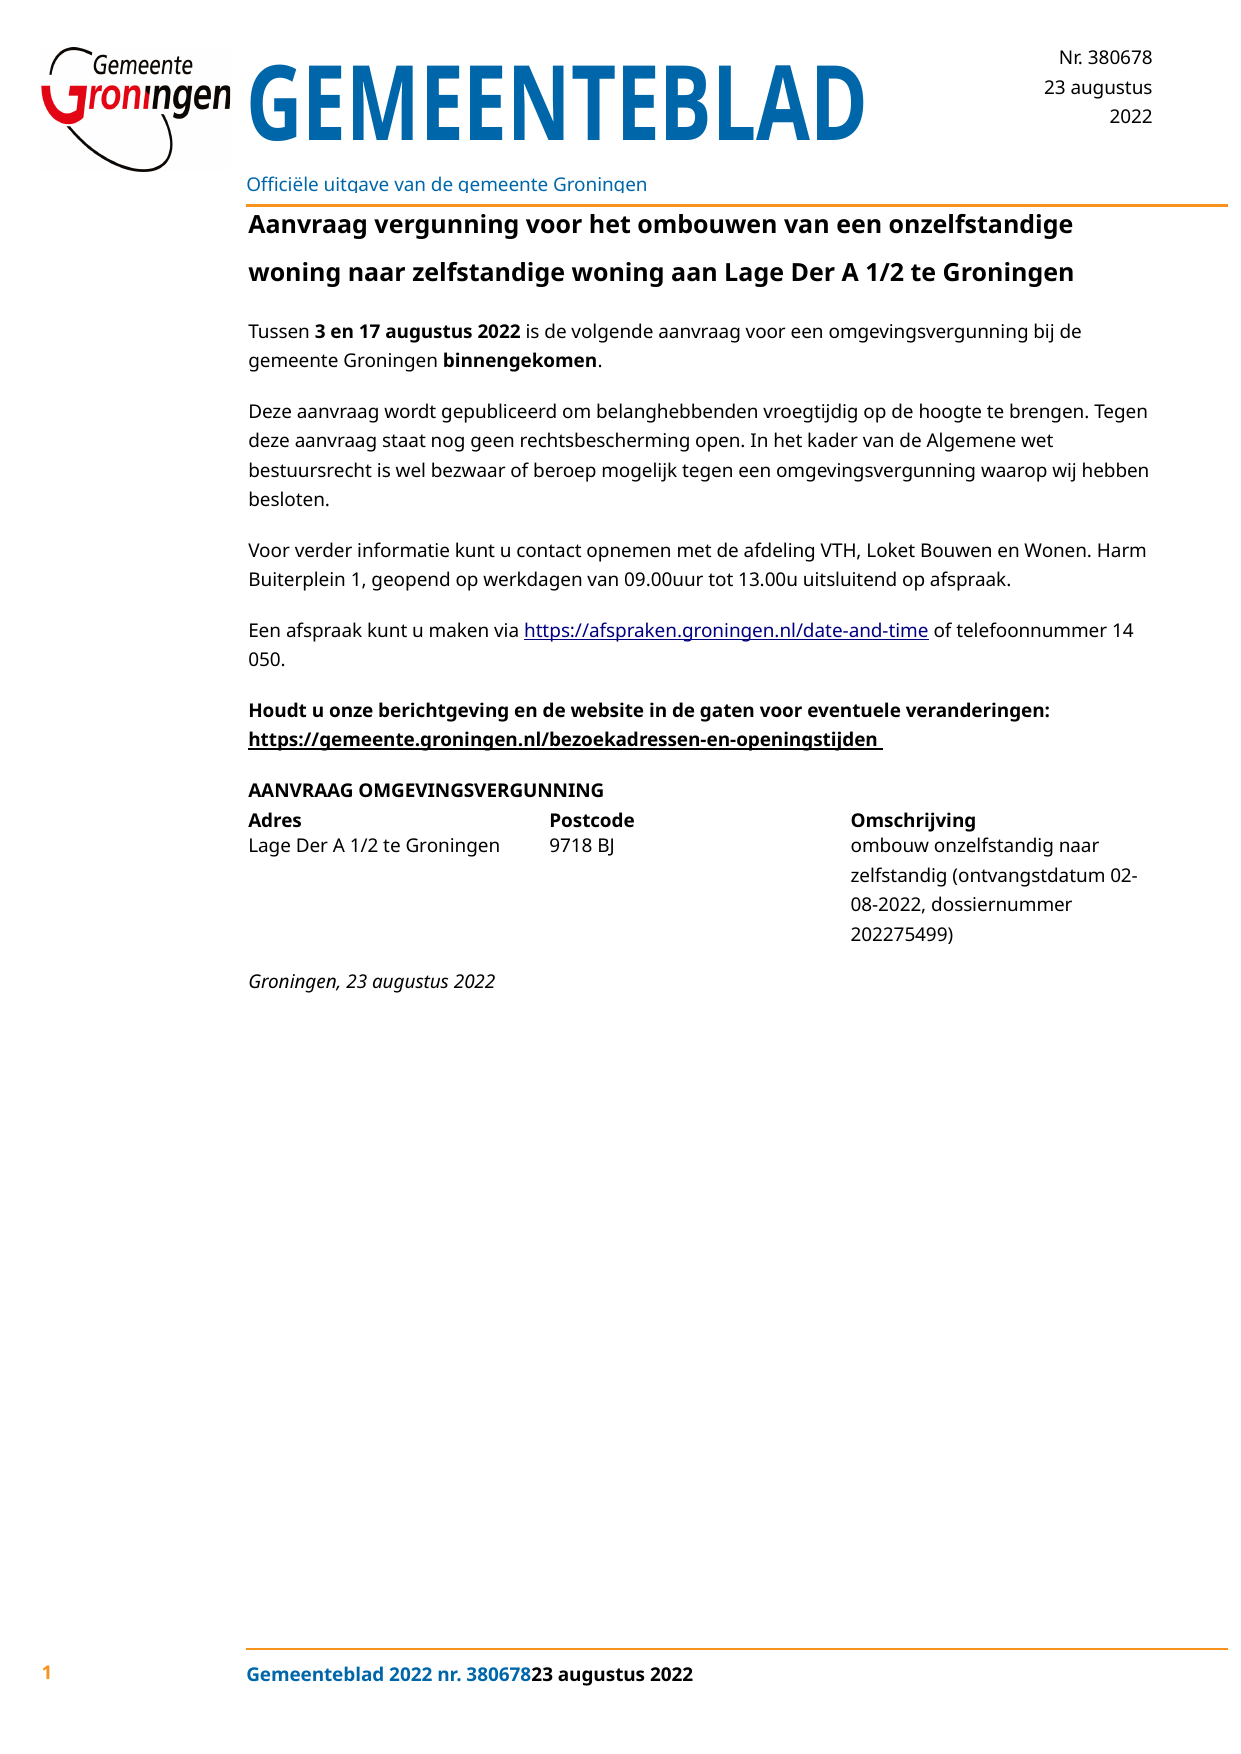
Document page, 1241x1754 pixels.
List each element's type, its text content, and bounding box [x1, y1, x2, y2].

text Voor verder informatie kunt u contact opnemen met de afdeling VTH, Loket Bouwen en Wonen. Harm Buiterplein 1, geopend op werkdagen van 09.00uur tot 13.00u uitsluitend op afspraak. [248, 537, 1152, 592]
text Groningen, 23 augustus 2022 [248, 968, 1152, 994]
text Een afspraak kunt u maken via https://afspraken.groningen.nl/date-and-time of telefoonnummer 14 050. [248, 617, 1152, 672]
text Tussen 3 en 17 augustus 2022 is de volgende aanvraag voor een omgevingsvergunning bij de gemeente Groningen binnengekomen. [248, 318, 1152, 373]
text Houdt u onze berichtgeving en de website in de gaten voor eventuele veranderingen: https://gemeente.groningen.nl/bezoekadressen-en-openingstijden [248, 697, 1152, 752]
text Aanvraag vergunning voor het ombouwen van een onzelfstandige woning naar zelfstandige woning aan Lage Der A 1/2 te Groningen [248, 207, 1152, 288]
table_cell Lage Der A 1/2 te Groningen [248, 833, 549, 947]
text Deze aanvraag wordt gepubliceerd om belanghebbenden vroegtijdig op de hoogte te brengen. Tegen deze aanvraag staat nog geen rechtsbescherming open. In het kader van de Algemene wet bestuursrecht is wel bezwaar of beroep mogelijk tegen een omgevingsvergunning waarop wij hebben besloten. [248, 398, 1152, 512]
picture [41, 47, 231, 172]
table_header Postcode [549, 807, 850, 832]
table_header Adres [248, 807, 549, 832]
table_cell 9718 BJ [549, 833, 850, 947]
table_header Omschrijving [850, 807, 1152, 832]
table_cell ombouw onzelfstandig naar zelfstandig (ontvangstdatum 02-08-2022, dossiernummer 202275499) [850, 833, 1152, 947]
text AANVRAAG OMGEVINGSVERGUNNING [248, 777, 1152, 803]
